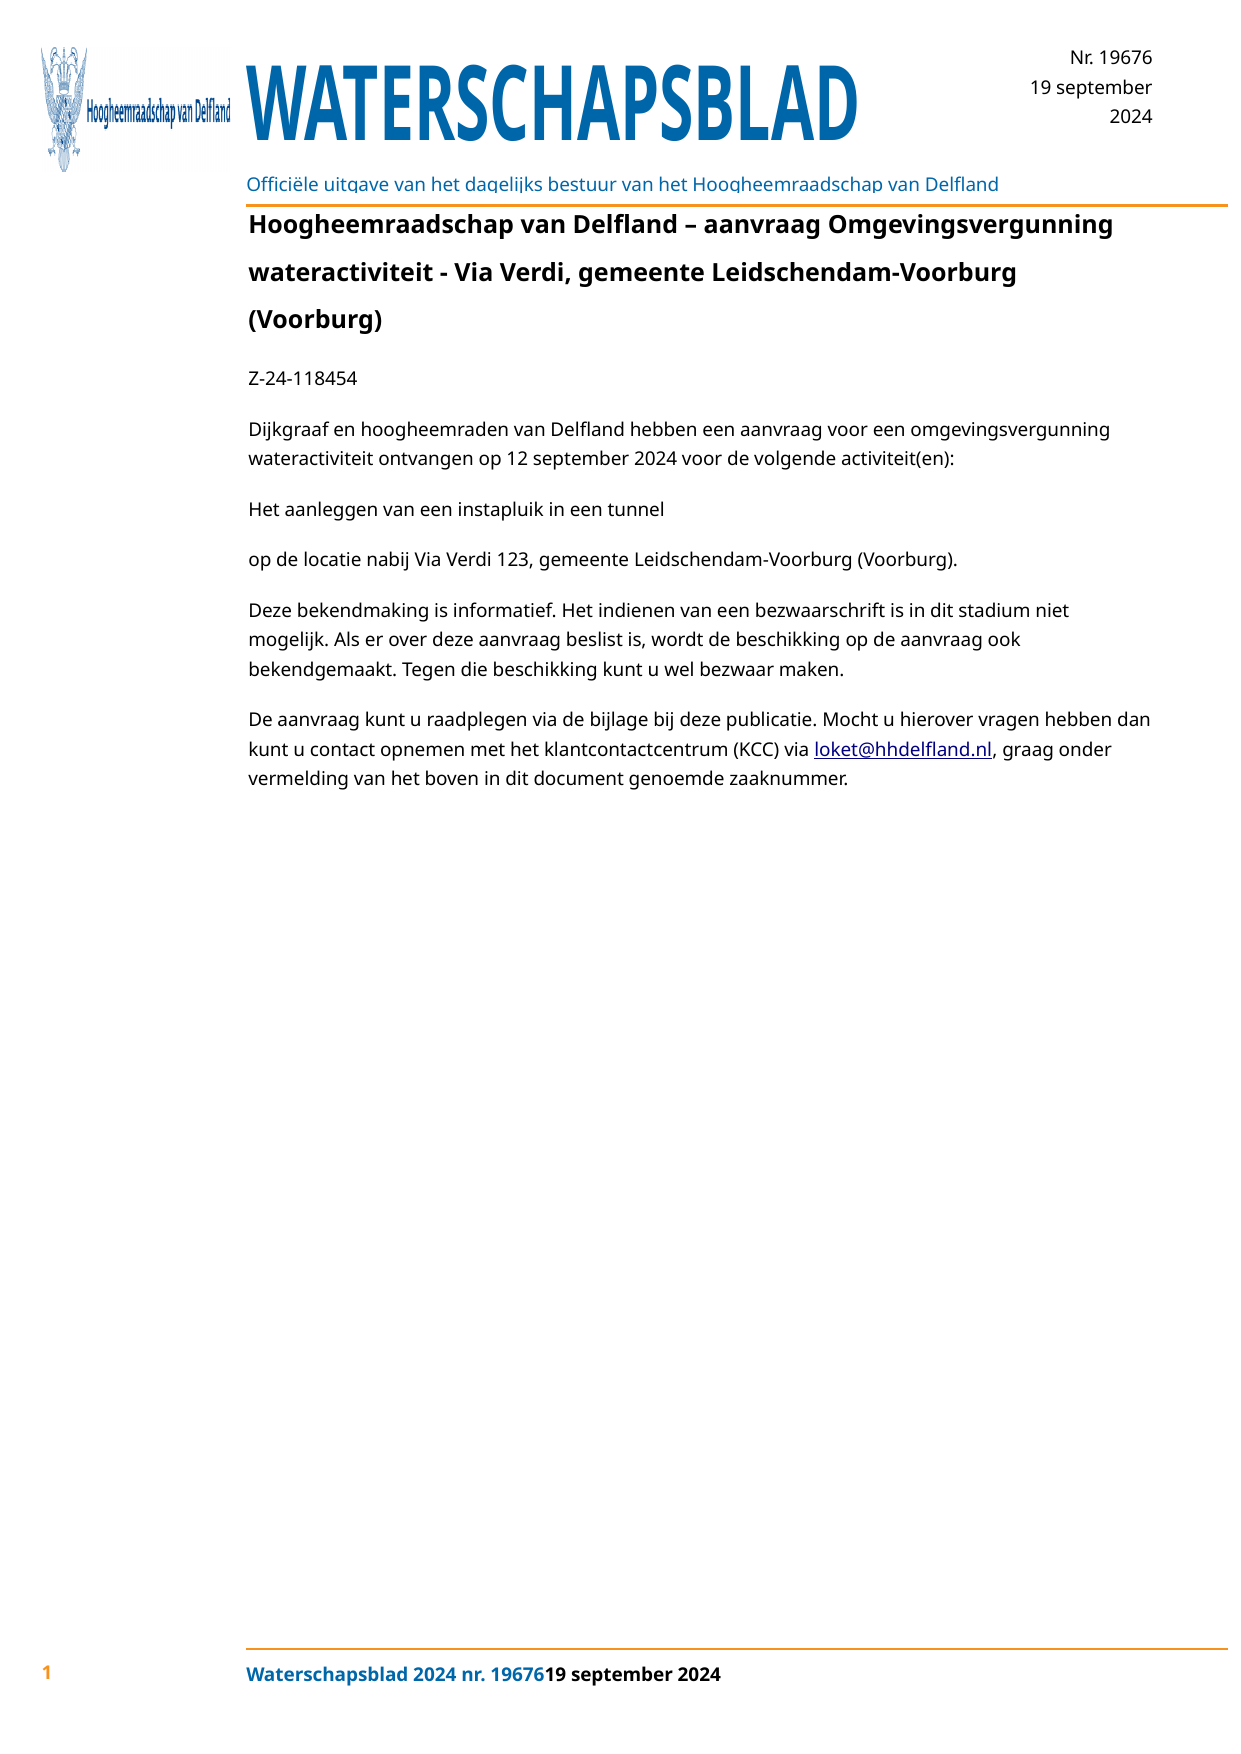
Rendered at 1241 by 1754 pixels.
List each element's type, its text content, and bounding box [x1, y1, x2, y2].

text Z-24-118454 [248, 366, 1152, 391]
text Dijkgraaf en hoogheemraden van Delfland hebben een aanvraag voor een omgevingsvergunning wateractiviteit ontvangen op 12 september 2024 voor de volgende activiteit(en): [248, 416, 1152, 471]
picture [41, 47, 231, 172]
text De aanvraag kunt u raadplegen via de bijlage bij deze publicatie. Mocht u hierover vragen hebben dan kunt u contact opnemen met het klantcontactcentrum (KCC) via loket@hhdelfland.nl, graag onder vermelding van het boven in dit document genoemde zaaknummer. [248, 706, 1152, 791]
text Hoogheemraadschap van Delfland – aanvraag Omgevingsvergunning wateractiviteit - Via Verdi, gemeente Leidschendam-Voorburg (Voorburg) [248, 207, 1152, 336]
text Deze bekendmaking is informatief. Het indienen van een bezwaarschrift is in dit stadium niet mogelijk. Als er over deze aanvraag beslist is, wordt de beschikking op de aanvraag ook bekendgemaakt. Tegen die beschikking kunt u wel bezwaar maken. [248, 597, 1152, 682]
text op de locatie nabij Via Verdi 123, gemeente Leidschendam-Voorburg (Voorburg). [248, 546, 1152, 572]
text Het aanleggen van een instapluik in een tunnel [248, 496, 1152, 522]
